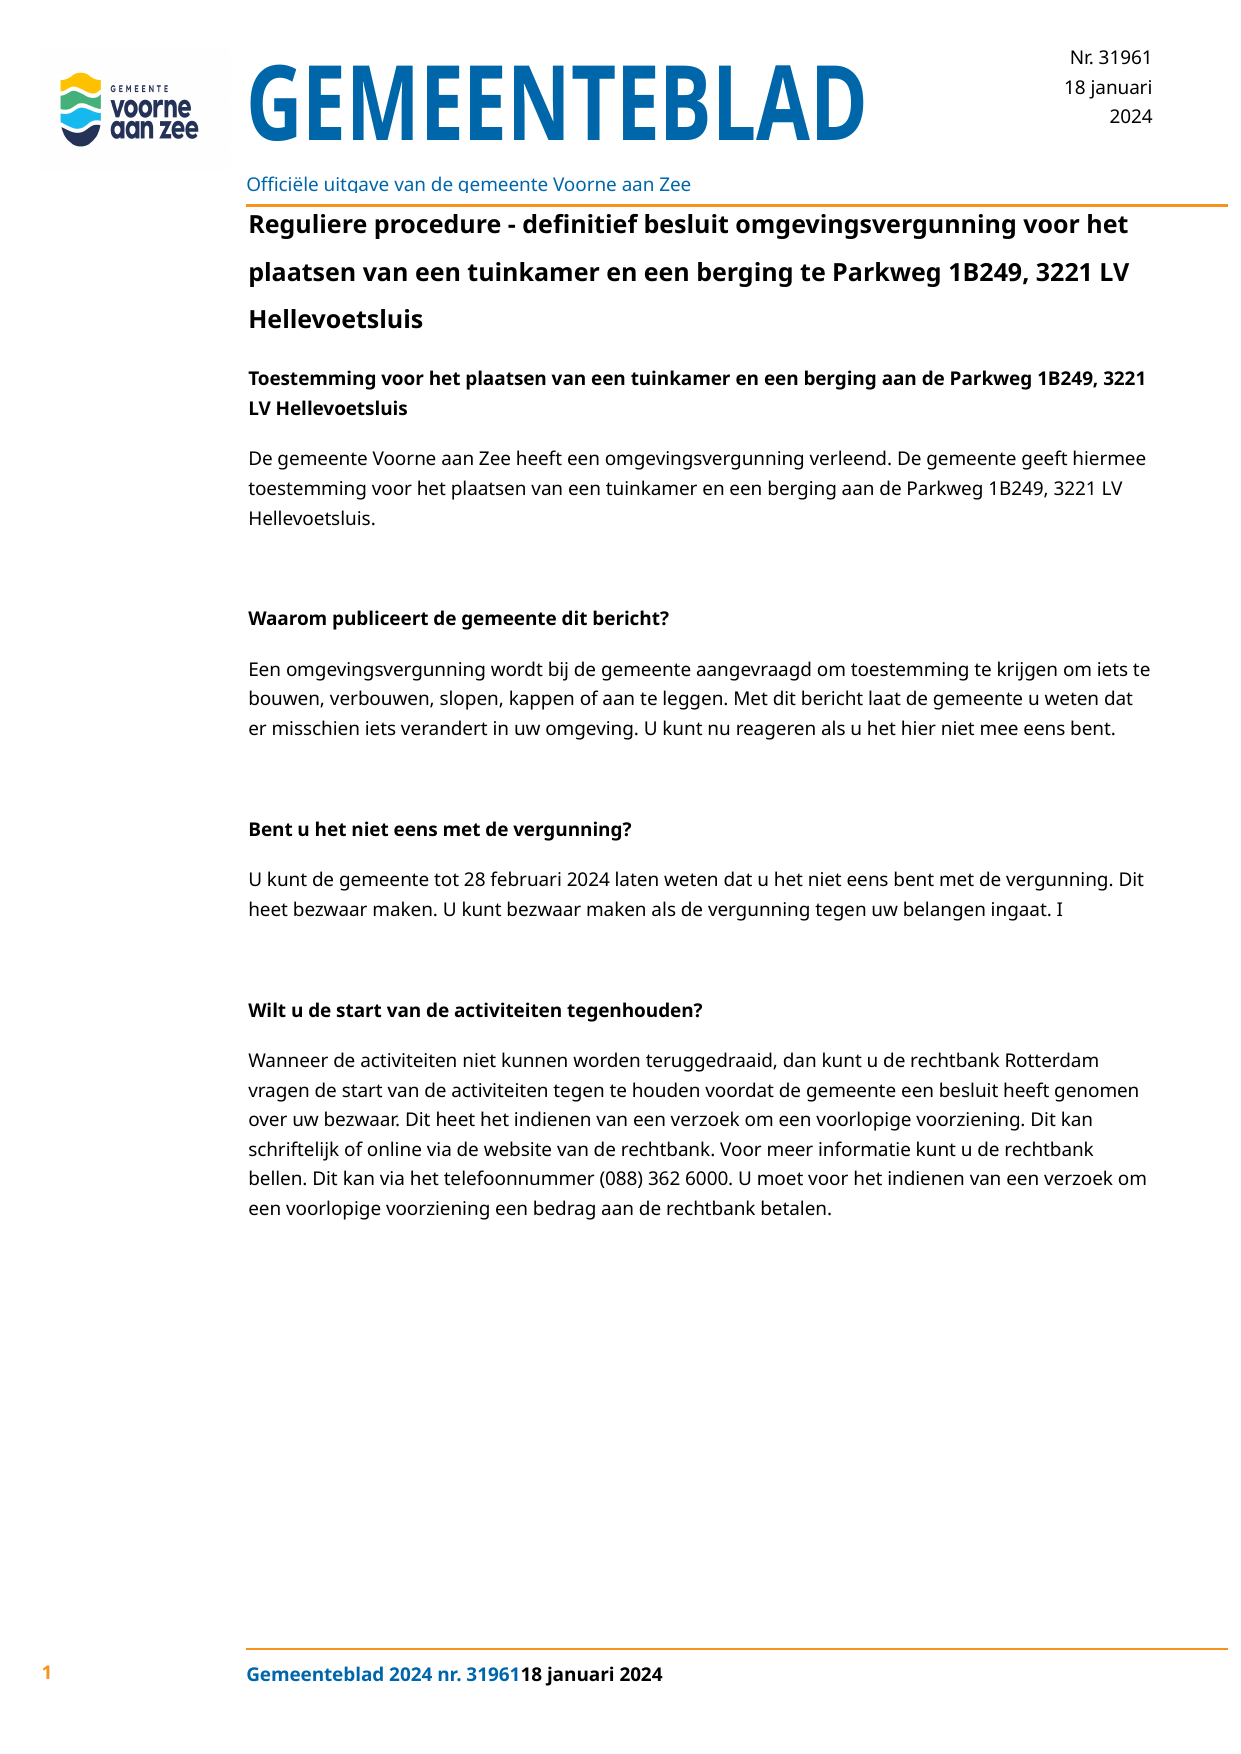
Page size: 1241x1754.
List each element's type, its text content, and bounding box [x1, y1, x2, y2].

text Wanneer de activiteiten niet kunnen worden teruggedraaid, dan kunt u de rechtbank Rotterdam vragen de start van de activiteiten tegen te houden voordat de gemeente een besluit heeft genomen over uw bezwaar. Dit heet het indienen van een verzoek om een voorlopige voorziening. Dit kan schriftelijk of online via de website van de rechtbank. Voor meer informatie kunt u de rechtbank bellen. Dit kan via het telefoonnummer (088) 362 6000. U moet voor het indienen van een verzoek om een voorlopige voorziening een bedrag aan de rechtbank betalen. [248, 1047, 1152, 1221]
text Wilt u de start van de activiteiten tegenhouden? [248, 997, 1152, 1022]
text Een omgevingsvergunning wordt bij de gemeente aangevraagd om toestemming te krijgen om iets te bouwen, verbouwen, slopen, kappen of aan te leggen. Met dit bericht laat de gemeente u weten dat er misschien iets verandert in uw omgeving. U kunt nu reageren als u het hier niet mee eens bent. [248, 656, 1152, 741]
text Bent u het niet eens met de vergunning? [248, 816, 1152, 842]
text Reguliere procedure - definitief besluit omgevingsvergunning voor het plaatsen van een tuinkamer en een berging te Parkweg 1B249, 3221 LV Hellevoetsluis [248, 207, 1152, 336]
text U kunt de gemeente tot 28 februari 2024 laten weten dat u het niet eens bent met de vergunning. Dit heet bezwaar maken. U kunt bezwaar maken als de vergunning tegen uw belangen ingaat. I [248, 866, 1152, 922]
picture [41, 47, 231, 172]
text De gemeente Voorne aan Zee heeft een omgevingsvergunning verleend. De gemeente geeft hiermee toestemming voor het plaatsen van een tuinkamer en een berging aan de Parkweg 1B249, 3221 LV Hellevoetsluis. [248, 446, 1152, 530]
text Waarom publiceert de gemeente dit bericht? [248, 606, 1152, 631]
text Toestemming voor het plaatsen van een tuinkamer en een berging aan de Parkweg 1B249, 3221 LV Hellevoetsluis [248, 366, 1152, 421]
